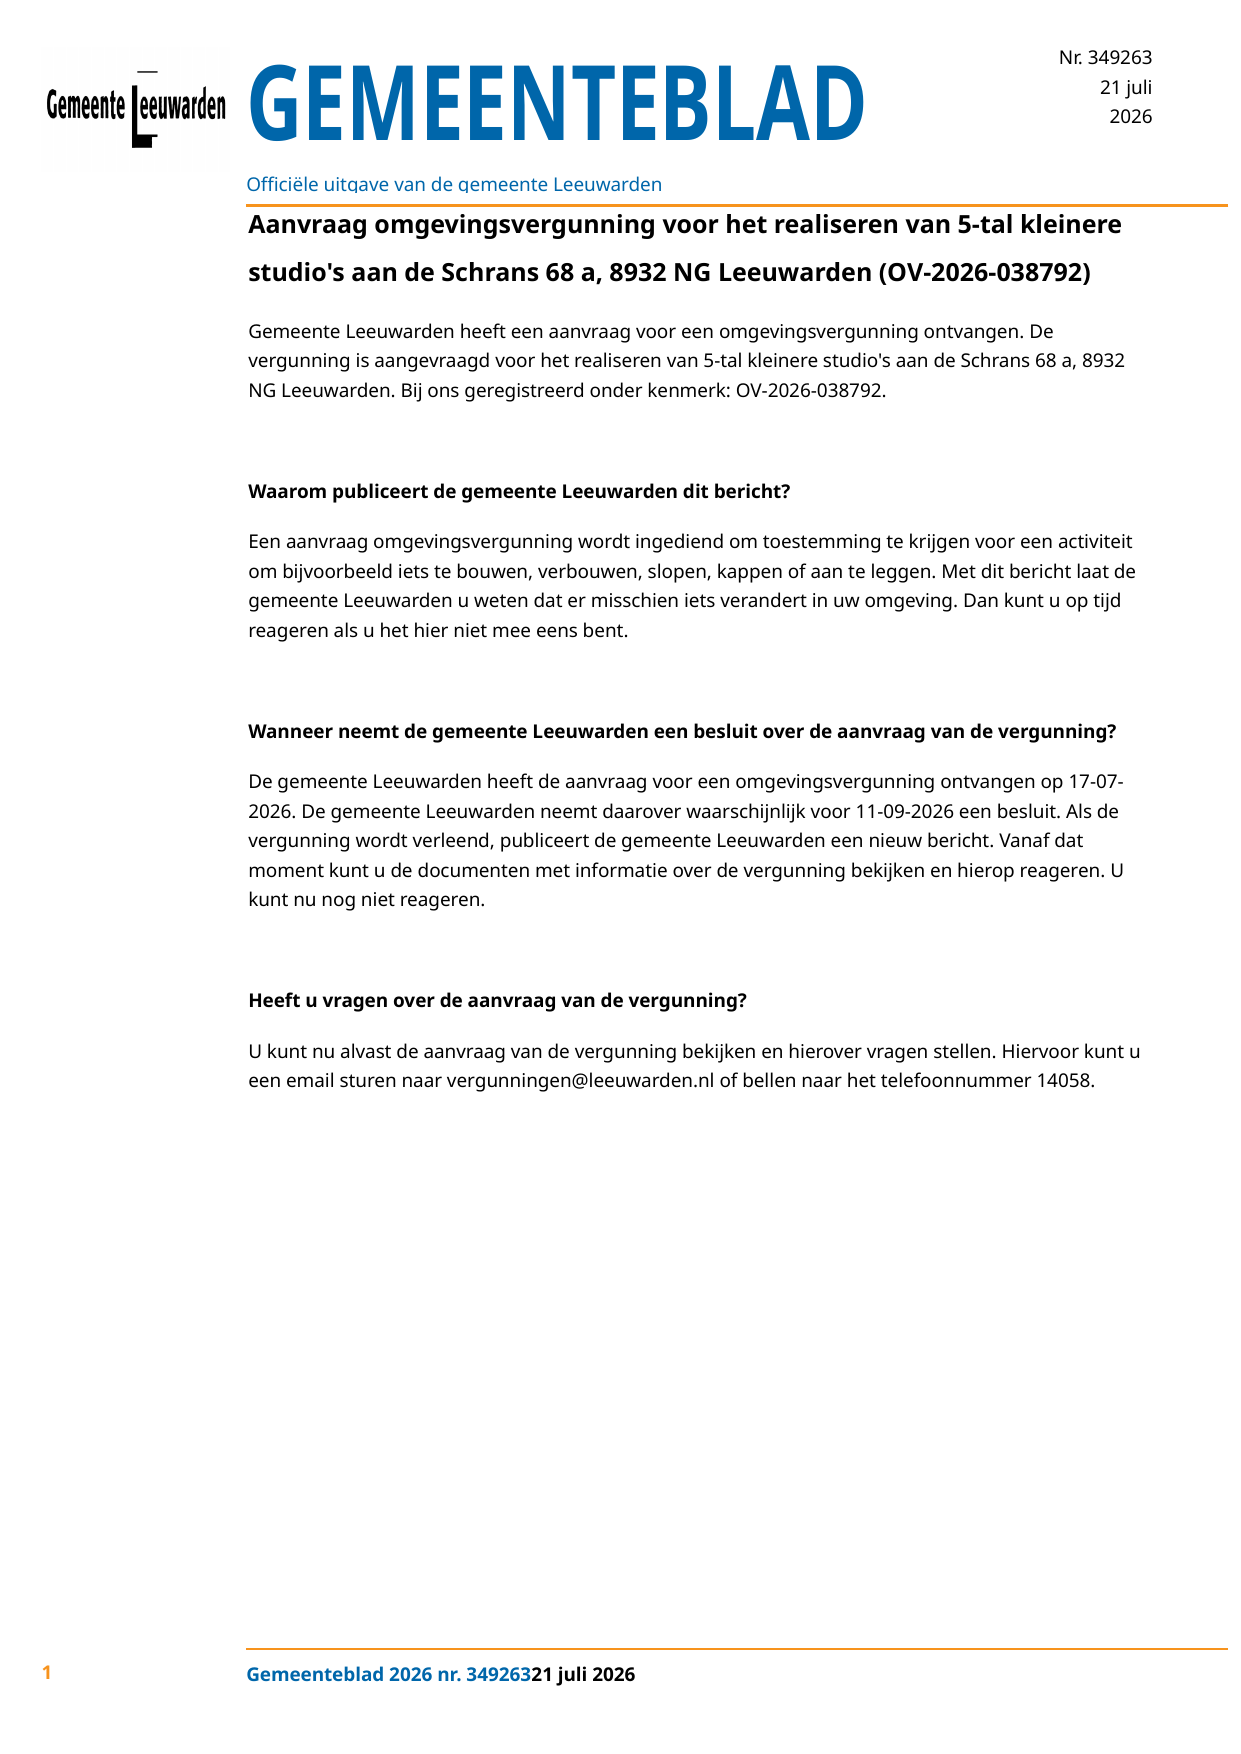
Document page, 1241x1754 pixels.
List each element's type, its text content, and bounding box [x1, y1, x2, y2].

text U kunt nu alvast de aanvraag van de vergunning bekijken en hierover vragen stellen. Hiervoor kunt u een email sturen naar vergunningen@leeuwarden.nl of bellen naar het telefoonnummer 14058. [248, 1038, 1152, 1093]
text De gemeente Leeuwarden heeft de aanvraag voor een omgevingsvergunning ontvangen op 17-07-2026. De gemeente Leeuwarden neemt daarover waarschijnlijk voor 11-09-2026 een besluit. Als de vergunning wordt verleend, publiceert de gemeente Leeuwarden een nieuw bericht. Vanaf dat moment kunt u de documenten met informatie over de vergunning bekijken en hierop reageren. U kunt nu nog niet reageren. [248, 768, 1152, 912]
picture [41, 47, 231, 172]
text Gemeente Leeuwarden heeft een aanvraag voor een omgevingsvergunning ontvangen. De vergunning is aangevraagd voor het realiseren van 5-tal kleinere studio's aan de Schrans 68 a, 8932 NG Leeuwarden. Bij ons geregistreerd onder kenmerk: OV-2026-038792. [248, 318, 1152, 403]
text Wanneer neemt de gemeente Leeuwarden een besluit over de aanvraag van de vergunning? [248, 718, 1152, 744]
text Waarom publiceert de gemeente Leeuwarden dit bericht? [248, 478, 1152, 504]
text Aanvraag omgevingsvergunning voor het realiseren van 5-tal kleinere studio's aan de Schrans 68 a, 8932 NG Leeuwarden (OV-2026-038792) [248, 207, 1152, 288]
text Een aanvraag omgevingsvergunning wordt ingediend om toestemming te krijgen voor een activiteit om bijvoorbeeld iets te bouwen, verbouwen, slopen, kappen of aan te leggen. Met dit bericht laat de gemeente Leeuwarden u weten dat er misschien iets verandert in uw omgeving. Dan kunt u op tijd reageren als u het hier niet mee eens bent. [248, 528, 1152, 643]
text Heeft u vragen over de aanvraag van de vergunning? [248, 987, 1152, 1013]
